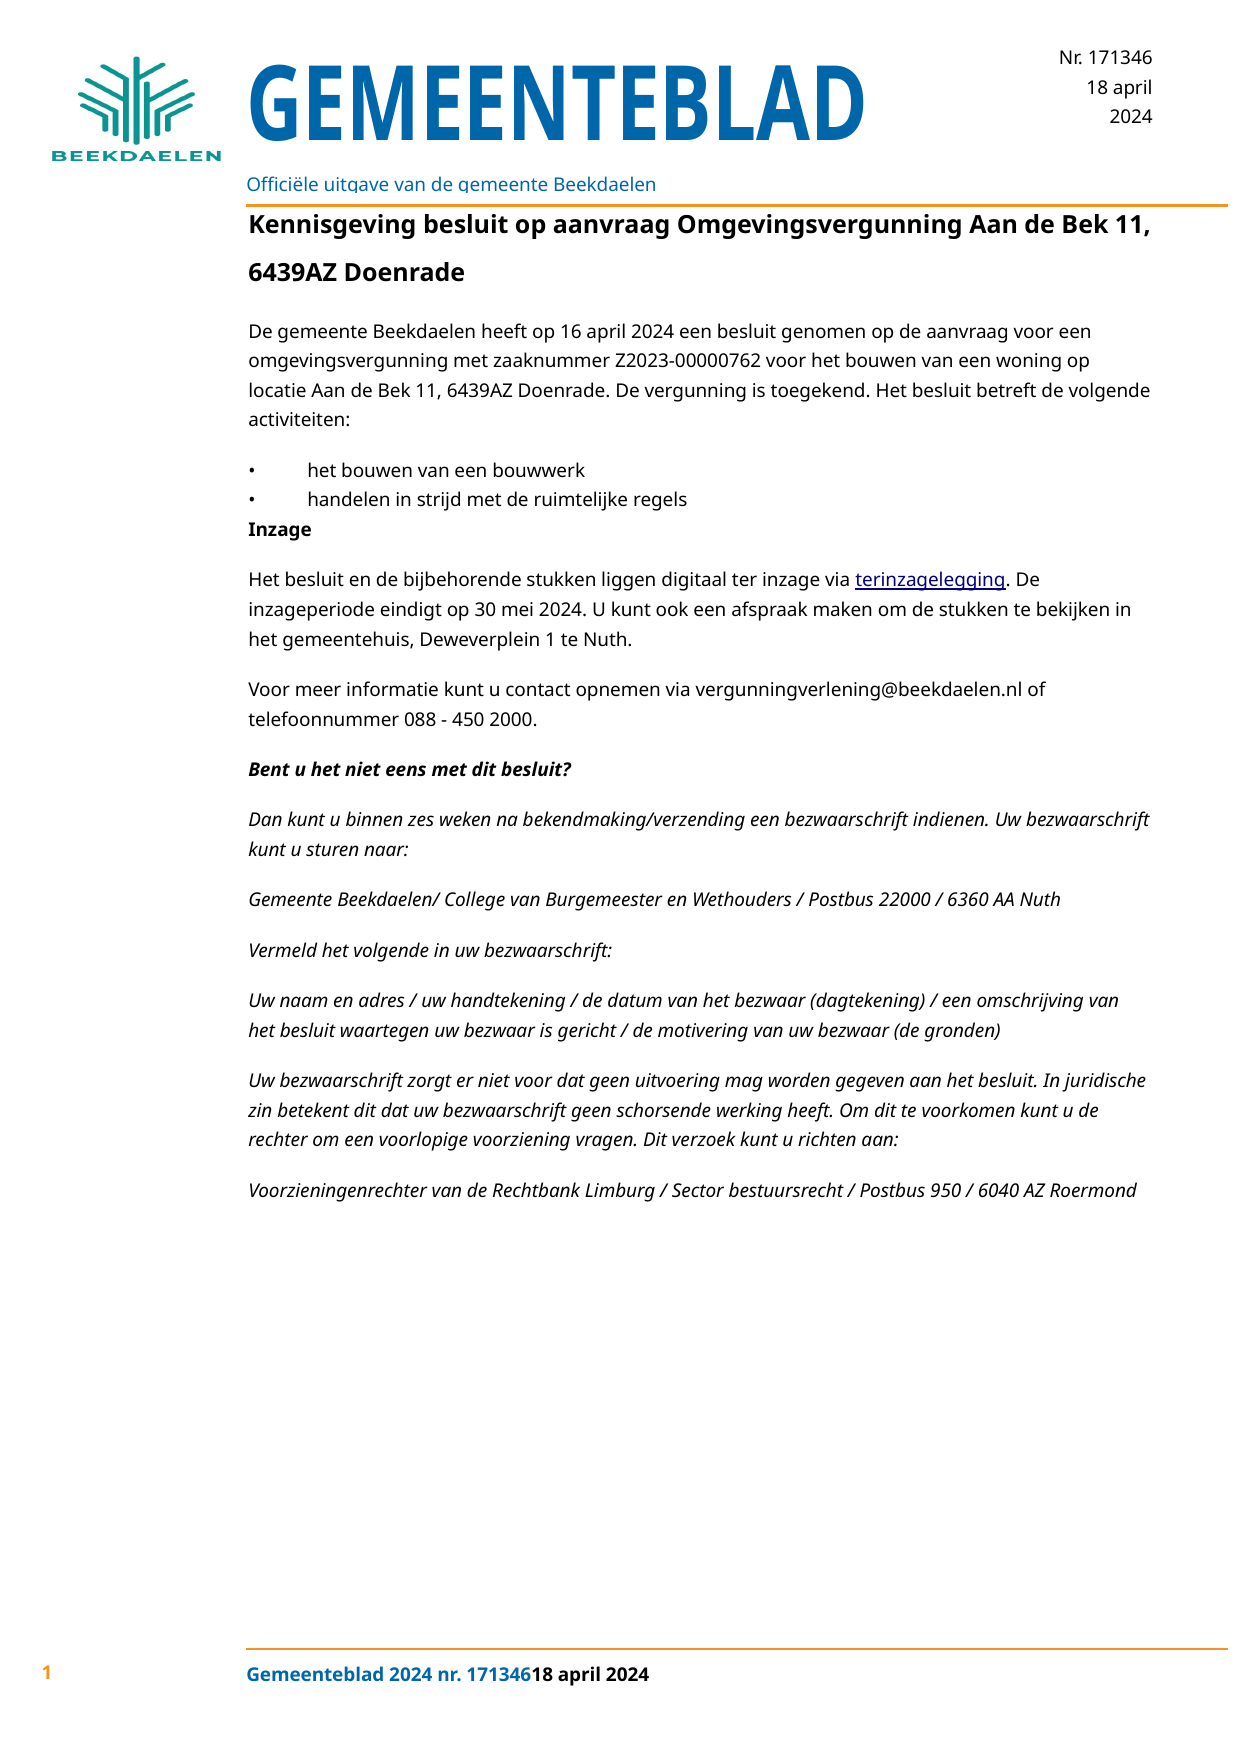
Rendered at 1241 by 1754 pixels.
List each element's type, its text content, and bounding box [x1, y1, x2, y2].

text Uw naam en adres / uw handtekening / de datum van het bezwaar (dagtekening) / een omschrijving van het besluit waartegen uw bezwaar is gericht / de motivering van uw bezwaar (de gronden) [248, 987, 1152, 1043]
text Inzage [248, 516, 1152, 542]
text Uw bezwaarschrift zorgt er niet voor dat geen uitvoering mag worden gegeven aan het besluit. In juridische zin betekent dit dat uw bezwaarschrift geen schorsende werking heeft. Om dit te voorkomen kunt u de rechter om een voorlopige voorziening vragen. Dit verzoek kunt u richten aan: [248, 1067, 1152, 1152]
list handelen in strijd met de ruimtelijke regels [248, 487, 1152, 512]
text Voorzieningenrechter van de Rechtbank Limburg / Sector bestuursrecht / Postbus 950 / 6040 AZ Roermond [248, 1177, 1152, 1203]
text Vermeld het volgende in uw bezwaarschrift: [248, 937, 1152, 963]
text Voor meer informatie kunt u contact opnemen via vergunningverlening@beekdaelen.nl of telefoonnummer 088 - 450 2000. [248, 676, 1152, 732]
text Het besluit en de bijbehorende stukken liggen digitaal ter inzage via terinzagelegging. De inzageperiode eindigt op 30 mei 2024. U kunt ook een afspraak maken om de stukken te bekijken in het gemeentehuis, Deweverplein 1 te Nuth. [248, 567, 1152, 652]
list het bouwen van een bouwwerk [248, 457, 1152, 483]
text Gemeente Beekdaelen/ College van Burgemeester en Wethouders / Postbus 22000 / 6360 AA Nuth [248, 887, 1152, 912]
text Kennisgeving besluit op aanvraag Omgevingsvergunning Aan de Bek 11, 6439AZ Doenrade [248, 207, 1152, 288]
text Dan kunt u binnen zes weken na bekendmaking/verzending een bezwaarschrift indienen. Uw bezwaarschrift kunt u sturen naar: [248, 807, 1152, 862]
picture [41, 47, 231, 172]
text Bent u het niet eens met dit besluit? [248, 756, 1152, 782]
text De gemeente Beekdaelen heeft op 16 april 2024 een besluit genomen op de aanvraag voor een omgevingsvergunning met zaaknummer Z2023-00000762 voor het bouwen van een woning op locatie Aan de Bek 11, 6439AZ Doenrade. De vergunning is toegekend. Het besluit betreft de volgende activiteiten: [248, 318, 1152, 432]
